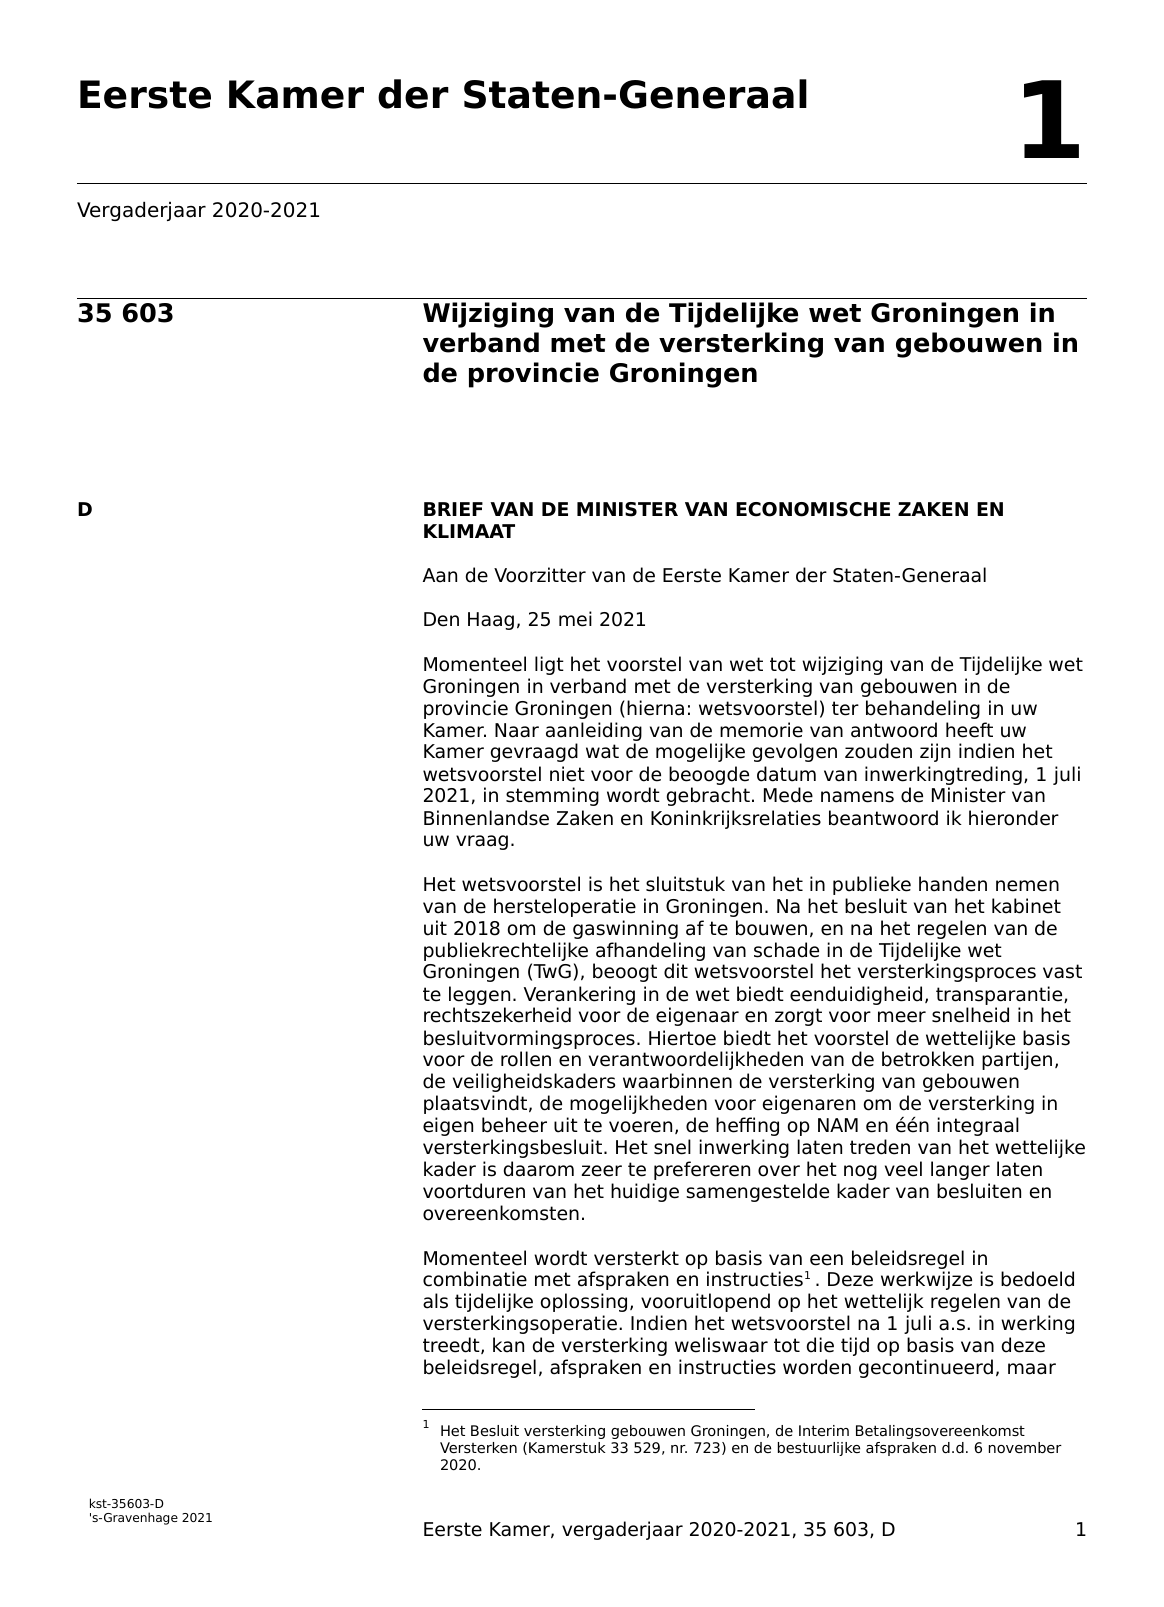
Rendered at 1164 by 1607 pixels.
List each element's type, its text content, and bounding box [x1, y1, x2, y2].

text Aan de Voorzitter van de Eerste Kamer der Staten-Generaal [422, 565, 1087, 587]
text Het wetsvoorstel is het sluitstuk van het in publieke handen nemen van de hersteloperatie in Groningen. Na het besluit van het kabinet uit 2018 om de gaswinning af te bouwen, en na het regelen van de publiekrechtelijke afhandeling van schade in de Tijdelijke wet Groningen (TwG), beoogt dit wetsvoorstel het versterkingsproces vast te leggen. Verankering in de wet biedt eenduidigheid, transparantie, rechtszekerheid voor de eigenaar en zorgt voor meer snelheid in het besluitvormingsproces. Hiertoe biedt het voorstel de wettelijke basis voor de rollen en verantwoordelijkheden van de betrokken partijen, de veiligheidskaders waarbinnen de versterking van gebouwen plaatsvindt, de mogelijkheden voor eigenaren om de versterking in eigen beheer uit te voeren, de heffing op NAM en één integraal versterkingsbesluit. Het snel inwerking laten treden van het wettelijke kader is daarom zeer te prefereren over het nog veel langer laten voortduren van het huidige samengestelde kader van besluiten en overeenkomsten. [422, 873, 1087, 1225]
table_header Eerste Kamer der Staten-Generaal [77, 59, 886, 183]
text Momenteel ligt het voorstel van wet tot wijziging van de Tijdelijke wet Groningen in verband met de versterking van gebouwen in de provincie Groningen (hierna: wetsvoorstel) ter behandeling in uw Kamer. Naar aanleiding van de memorie van antwoord heeft uw Kamer gevraagd wat de mogelijke gevolgen zouden zijn indien het wetsvoorstel niet voor de beoogde datum van inwerkingtreding, 1 juli 2021, in stemming wordt gebracht. Mede namens de Minister van Binnenlandse Zaken en Koninkrijksrelaties beantwoord ik hieronder uw vraag. [422, 653, 1087, 851]
table_header 1 [886, 59, 1087, 183]
text Den Haag, 25 mei 2021 [422, 609, 1087, 631]
subtitle 35 603 Wijziging van de Tijdelijke wet Groningen in verband met de versterking van gebouwen in de provincie Groningen [77, 299, 1087, 388]
text Momenteel wordt versterkt op basis van een beleidsregel in combinatie met afspraken en instructies. Deze werkwijze is bedoeld als tijdelijke oplossing, vooruitlopend op het wettelijk regelen van de versterkingsoperatie. Indien het wetsvoorstel na 1 juli a.s. in werking treedt, kan de versterking weliswaar tot die tijd op basis van deze beleidsregel, afspraken en instructies worden gecontinueerd, maar [422, 1247, 1087, 1379]
table_cell Vergaderjaar 2020-2021 [77, 184, 1087, 298]
text kst-35603-D [88, 1497, 323, 1511]
text 's-Gravenhage 2021 [88, 1511, 323, 1525]
subtitle D BRIEF VAN DE MINISTER VAN ECONOMISCHE ZAKEN EN KLIMAAT [77, 499, 1087, 543]
text Het Besluit versterking gebouwen Groningen, de Interim Betalingsovereenkomst Versterken (Kamerstuk 33 529, nr. 723) en de bestuurlijke afspraken d.d. 6 november 2020. [422, 1418, 1087, 1474]
